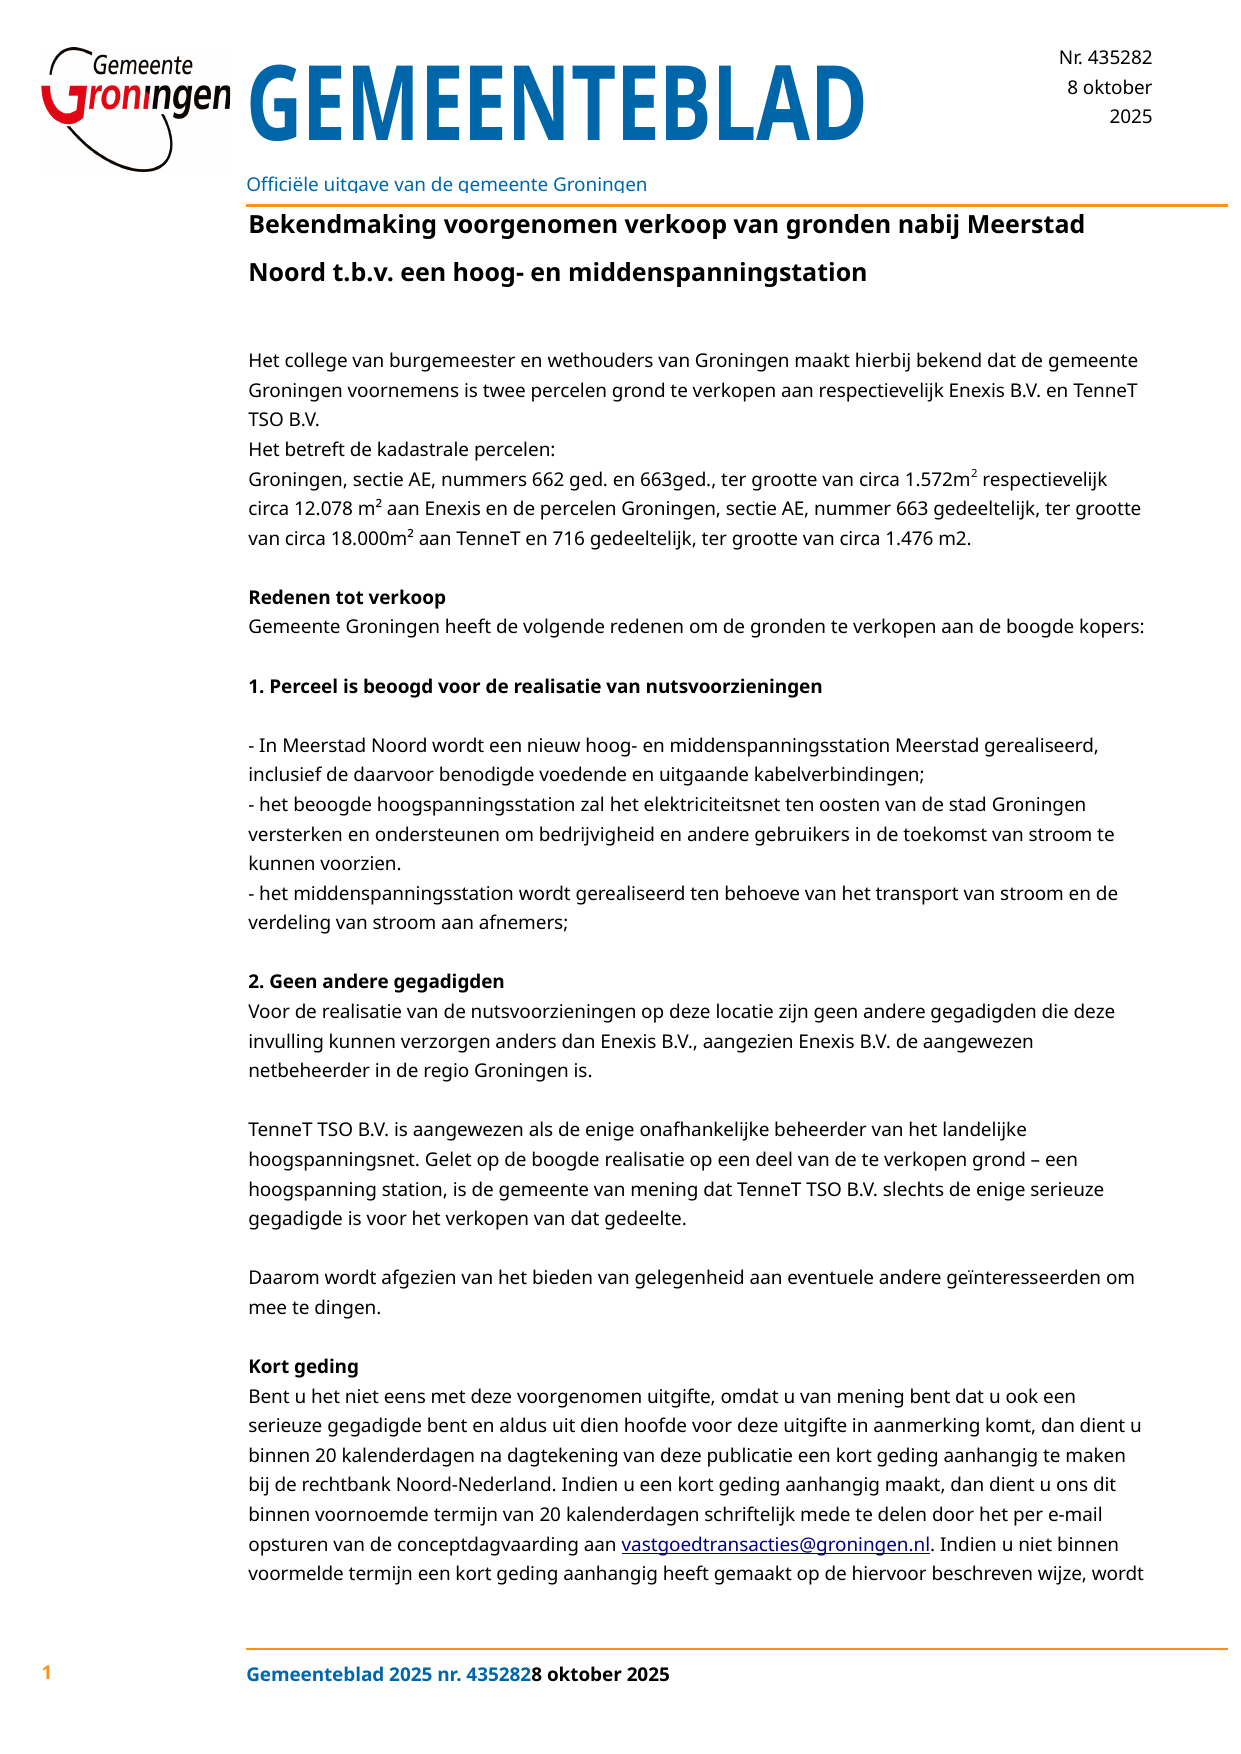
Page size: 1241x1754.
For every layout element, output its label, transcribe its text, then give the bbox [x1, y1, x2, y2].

text Bekendmaking voorgenomen verkoop van gronden nabij Meerstad Noord t.b.v. een hoog- en middenspanningstation [248, 207, 1152, 288]
text Daarom wordt afgezien van het bieden van gelegenheid aan eventuele andere geïnteresseerden om mee te dingen. [248, 1264, 1152, 1320]
text Redenen tot verkoop [248, 584, 1152, 610]
text - In Meerstad Noord wordt een nieuw hoog- en middenspanningsstation Meerstad gerealiseerd, inclusief de daarvoor benodigde voedende en uitgaande kabelverbindingen; [248, 732, 1152, 787]
text Voor de realisatie van de nutsvoorzieningen op deze locatie zijn geen andere gegadigden die deze invulling kunnen verzorgen anders dan Enexis B.V., aangezien Enexis B.V. de aangewezen netbeheerder in de regio Groningen is. [248, 998, 1152, 1083]
text Gemeente Groningen heeft de volgende redenen om de gronden te verkopen aan de boogde kopers: [248, 614, 1152, 639]
text 2. Geen andere gegadigden [248, 969, 1152, 994]
text 1. Perceel is beoogd voor de realisatie van nutsvoorzieningen [248, 673, 1152, 699]
text Bent u het niet eens met deze voorgenomen uitgifte, omdat u van mening bent dat u ook een serieuze gegadigde bent en aldus uit dien hoofde voor deze uitgifte in aanmerking komt, dan dient u binnen 20 kalenderdagen na dagtekening van deze publicatie een kort geding aanhangig te maken bij de rechtbank Noord-Nederland. Indien u een kort geding aanhangig maakt, dan dient u ons dit binnen voornoemde termijn van 20 kalenderdagen schriftelijk mede te delen door het per e-mail opsturen van de conceptdagvaarding aan vastgoedtransacties@groningen.nl. Indien u niet binnen voormelde termijn een kort geding aanhangig heeft gemaakt op de hiervoor beschreven wijze, wordt [248, 1383, 1152, 1586]
text - het middenspanningsstation wordt gerealiseerd ten behoeve van het transport van stroom en de verdeling van stroom aan afnemers; [248, 880, 1152, 935]
picture [41, 47, 231, 172]
text - het beoogde hoogspanningsstation zal het elektriciteitsnet ten oosten van de stad Groningen versterken en ondersteunen om bedrijvigheid en andere gebruikers in de toekomst van stroom te kunnen voorzien. [248, 791, 1152, 876]
text TenneT TSO B.V. is aangewezen als de enige onafhankelijke beheerder van het landelijke hoogspanningsnet. Gelet op de boogde realisatie op een deel van de te verkopen grond – een hoogspanning station, is de gemeente van mening dat TenneT TSO B.V. slechts de enige serieuze gegadigde is voor het verkopen van dat gedeelte. [248, 1117, 1152, 1231]
text Groningen, sectie AE, nummers 662 ged. en 663ged., ter grootte van circa 1.572m2 respectievelijk circa 12.078 m² aan Enexis en de percelen Groningen, sectie AE, nummer 663 gedeeltelijk, ter grootte van circa 18.000m² aan TenneT en 716 gedeeltelijk, ter grootte van circa 1.476 m2. [248, 466, 1152, 551]
text Het college van burgemeester en wethouders van Groningen maakt hierbij bekend dat de gemeente Groningen voornemens is twee percelen grond te verkopen aan respectievelijk Enexis B.V. en TenneT TSO B.V. [248, 347, 1152, 432]
text Kort geding [248, 1353, 1152, 1379]
text Het betreft de kadastrale percelen: [248, 436, 1152, 462]
